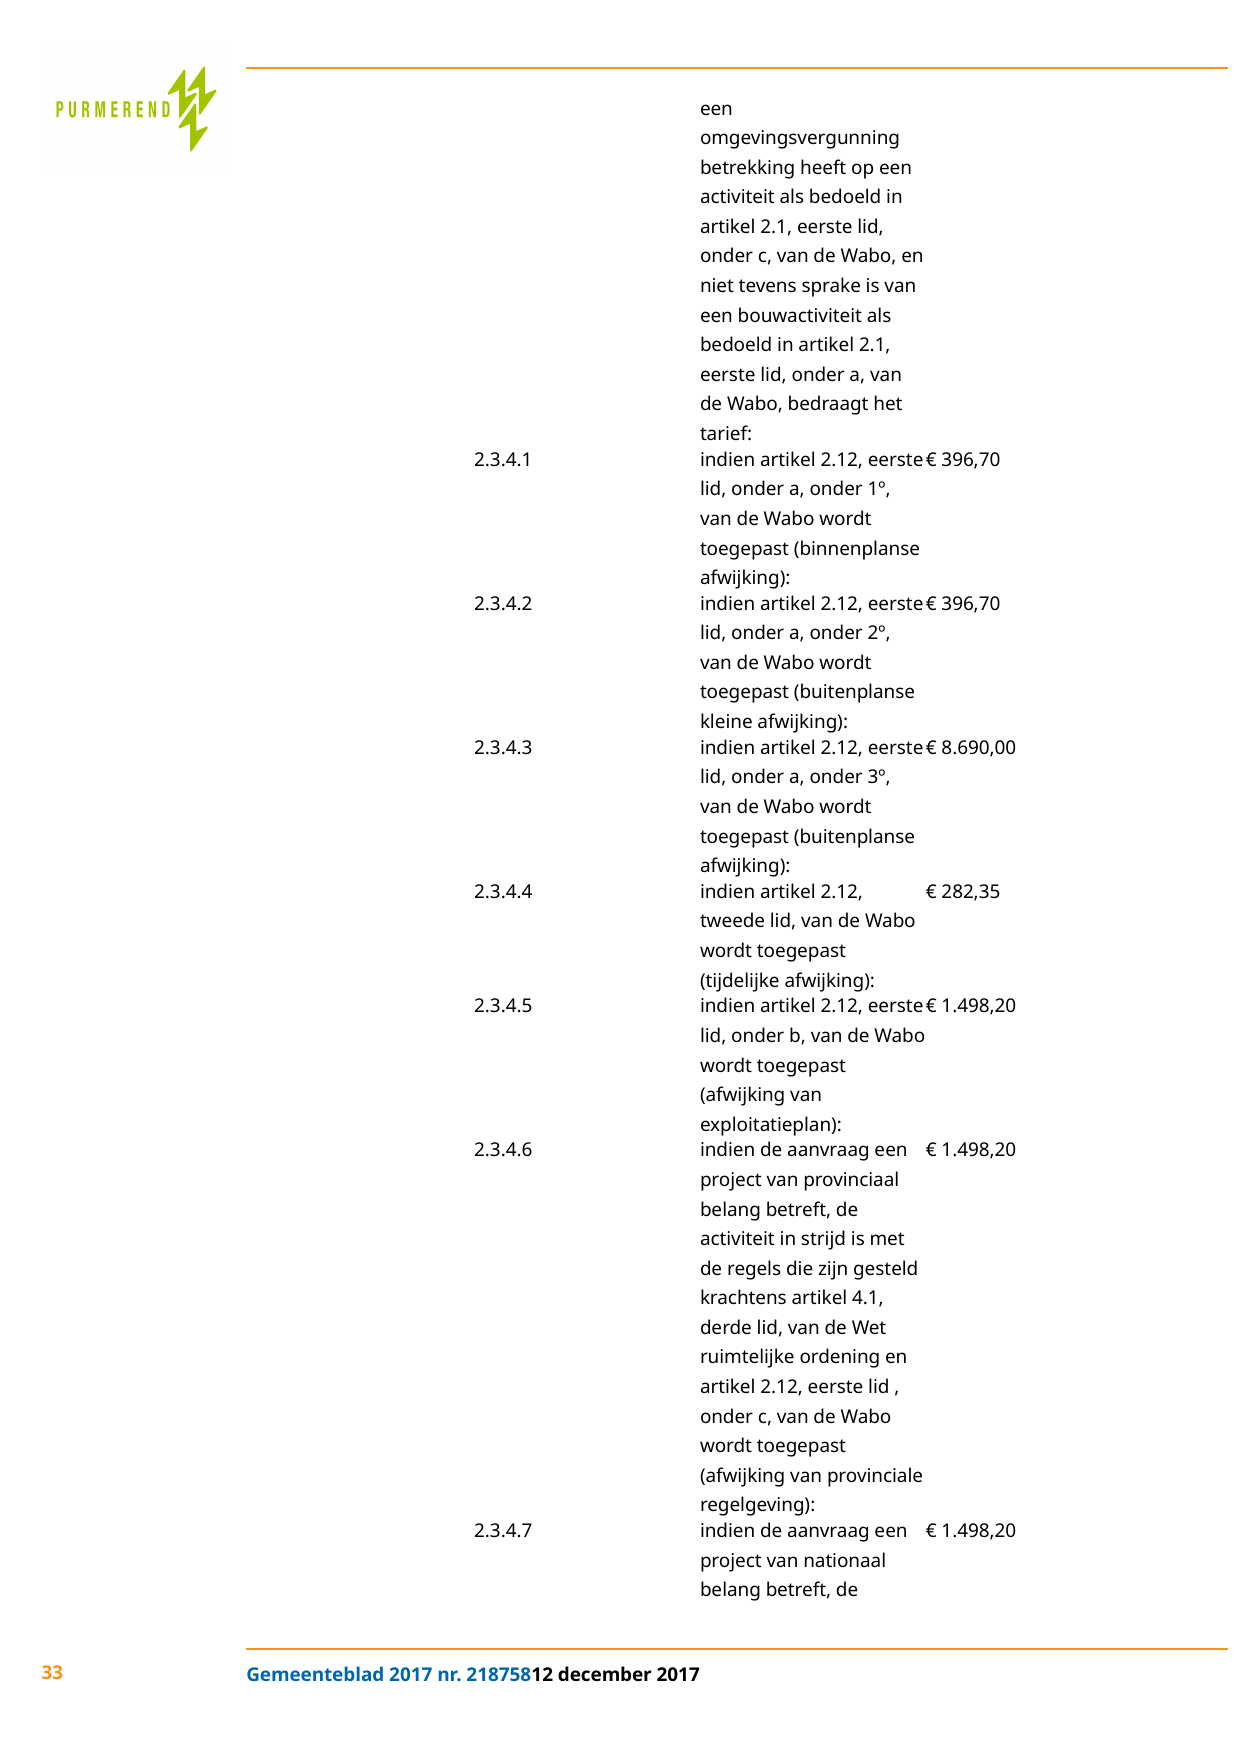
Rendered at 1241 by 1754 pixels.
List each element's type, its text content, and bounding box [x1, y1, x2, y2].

table_cell indien artikel 2.12, eerste lid, onder b, van de Wabo wordt toegepast (afwijking van exploitatieplan): [700, 993, 926, 1137]
table_cell een omgevingsvergunning betrekking heeft op een activiteit als bedoeld in artikel 2.1, eerste lid, onder c, van de Wabo, en niet tevens sprake is van een bouwactiviteit als bedoeld in artikel 2.1, eerste lid, onder a, van de Wabo, bedraagt het tarief: [700, 95, 926, 446]
table_cell € 282,35 [926, 878, 1152, 993]
table_cell indien artikel 2.12, eerste lid, onder a, onder 1º, van de Wabo wordt toegepast (binnenplanse afwijking): [700, 446, 926, 590]
table_cell € 396,70 [926, 446, 1152, 590]
table_cell [248, 95, 474, 446]
table_cell € 1.498,20 [926, 1518, 1152, 1602]
table_cell indien artikel 2.12, tweede lid, van de Wabo wordt toegepast (tijdelijke afwijking): [700, 878, 926, 993]
table_cell € 1.498,20 [926, 993, 1152, 1137]
table_cell indien artikel 2.12, eerste lid, onder a, onder 2º, van de Wabo wordt toegepast (buitenplanse kleine afwijking): [700, 590, 926, 734]
table_cell [248, 734, 474, 878]
table_cell [248, 878, 474, 993]
table_cell 2.3.4.3 [474, 734, 700, 878]
table_cell 2.3.4.4 [474, 878, 700, 993]
table_cell indien de aanvraag een project van nationaal belang betreft, de [700, 1518, 926, 1602]
table_cell 2.3.4.2 [474, 590, 700, 734]
table_cell 2.3.4.1 [474, 446, 700, 590]
table_cell [248, 446, 474, 590]
table_cell [926, 95, 1152, 446]
table_cell € 396,70 [926, 590, 1152, 734]
table_cell [248, 1137, 474, 1517]
table_cell [248, 993, 474, 1137]
table_cell € 8.690,00 [926, 734, 1152, 878]
table_cell 2.3.4.5 [474, 993, 700, 1137]
table_cell [248, 590, 474, 734]
picture [41, 47, 231, 172]
table_cell [248, 1518, 474, 1602]
table_cell indien de aanvraag een project van provinciaal belang betreft, de activiteit in strijd is met de regels die zijn gesteld krachtens artikel 4.1, derde lid, van de Wet ruimtelijke ordening en artikel 2.12, eerste lid , onder c, van de Wabo wordt toegepast (afwijking van provinciale regelgeving): [700, 1137, 926, 1517]
table_cell 2.3.4.7 [474, 1518, 700, 1602]
table_cell € 1.498,20 [926, 1137, 1152, 1517]
table_cell indien artikel 2.12, eerste lid, onder a, onder 3º, van de Wabo wordt toegepast (buitenplanse afwijking): [700, 734, 926, 878]
table_cell [474, 95, 700, 446]
table_cell 2.3.4.6 [474, 1137, 700, 1517]
